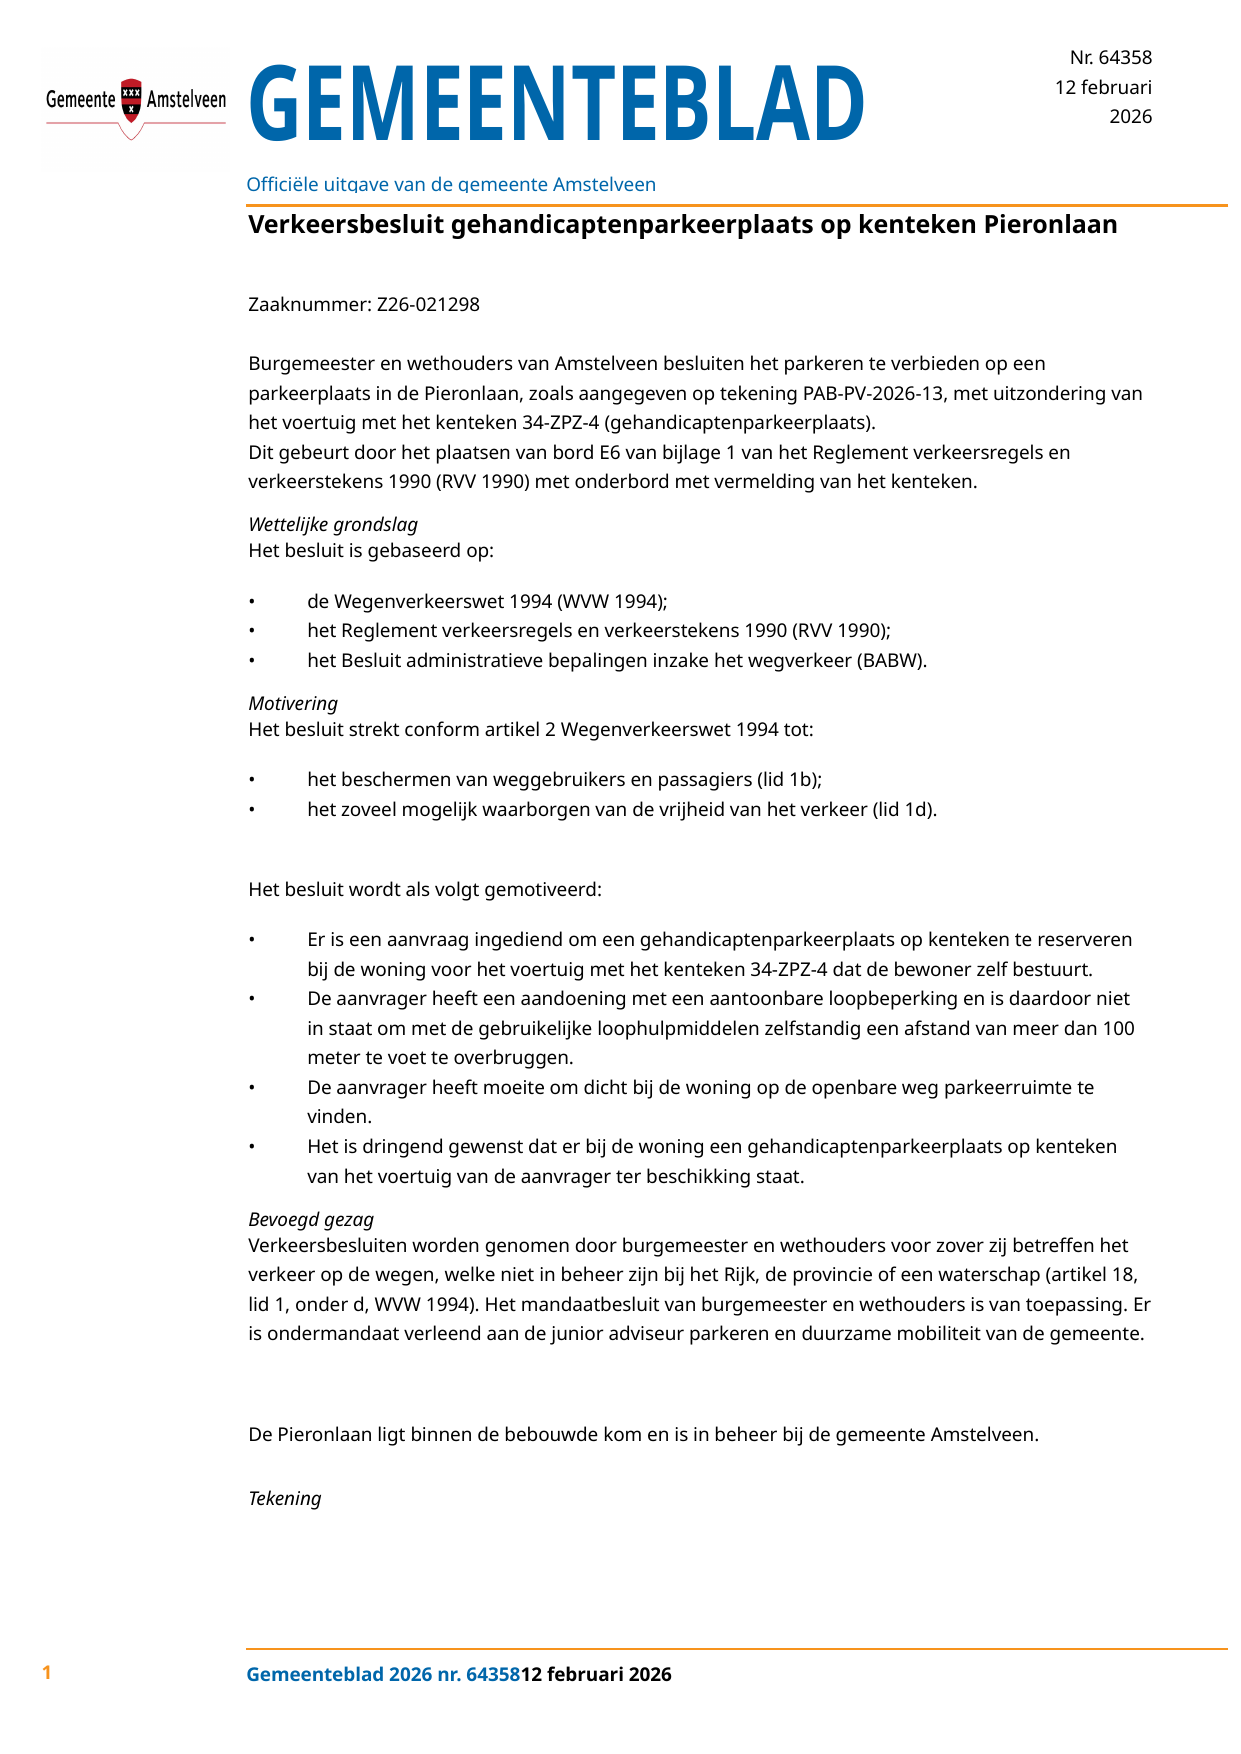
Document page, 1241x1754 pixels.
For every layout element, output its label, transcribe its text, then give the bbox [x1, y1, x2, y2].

text Het besluit strekt conform artikel 2 Wegenverkeerswet 1994 tot: [248, 716, 1152, 742]
text Bevoegd gezag [248, 1206, 1152, 1232]
list De aanvrager heeft een aandoening met een aantoonbare loopbeperking en is daardoor niet in staat om met de gebruikelijke loophulpmiddelen zelfstandig een afstand van meer dan 100 meter te voet te overbruggen. [248, 985, 1152, 1070]
text Zaaknummer: Z26-021298 [248, 291, 1152, 317]
text Verkeersbesluit gehandicaptenparkeerplaats op kenteken Pieronlaan [248, 207, 1152, 241]
list Het is dringend gewenst dat er bij de woning een gehandicaptenparkeerplaats op kenteken van het voertuig van de aanvrager ter beschikking staat. [248, 1133, 1152, 1189]
list het Besluit administratieve bepalingen inzake het wegverkeer (BABW). [248, 647, 1152, 673]
text Wettelijke grondslag [248, 512, 1152, 537]
list De aanvrager heeft moeite om dicht bij de woning op de openbare weg parkeerruimte te vinden. [248, 1074, 1152, 1129]
list het Reglement verkeersregels en verkeerstekens 1990 (RVV 1990); [248, 617, 1152, 643]
text Het besluit is gebaseerd op: [248, 537, 1152, 563]
list het zoveel mogelijk waarborgen van de vrijheid van het verkeer (lid 1d). [248, 796, 1152, 822]
text Verkeersbesluiten worden genomen door burgemeester en wethouders voor zover zij betreffen het verkeer op de wegen, welke niet in beheer zijn bij het Rijk, de provincie of een waterschap (artikel 18, lid 1, onder d, WVW 1994). Het mandaatbesluit van burgemeester en wethouders is van toepassing. Er is ondermandaat verleend aan de junior adviseur parkeren en duurzame mobiliteit van de gemeente. [248, 1232, 1152, 1346]
text Het besluit wordt als volgt gemotiveerd: [248, 876, 1152, 902]
text De Pieronlaan ligt binnen de bebouwde kom en is in beheer bij de gemeente Amstelveen. [248, 1421, 1152, 1447]
text Tekening [248, 1485, 1152, 1511]
list de Wegenverkeerswet 1994 (WVW 1994); [248, 588, 1152, 613]
text Dit gebeurt door het plaatsen van bord E6 van bijlage 1 van het Reglement verkeersregels en verkeerstekens 1990 (RVV 1990) met onderbord met vermelding van het kenteken. [248, 439, 1152, 494]
text Motivering [248, 690, 1152, 716]
list het beschermen van weggebruikers en passagiers (lid 1b); [248, 766, 1152, 792]
text Burgemeester en wethouders van Amstelveen besluiten het parkeren te verbieden op een parkeerplaats in de Pieronlaan, zoals aangegeven op tekening PAB-PV-2026-13, met uitzondering van het voertuig met het kenteken 34-ZPZ-4 (gehandicaptenparkeerplaats). [248, 350, 1152, 435]
list Er is een aanvraag ingediend om een gehandicaptenparkeerplaats op kenteken te reserveren bij de woning voor het voertuig met het kenteken 34-ZPZ-4 dat de bewoner zelf bestuurt. [248, 926, 1152, 982]
picture [41, 47, 231, 172]
